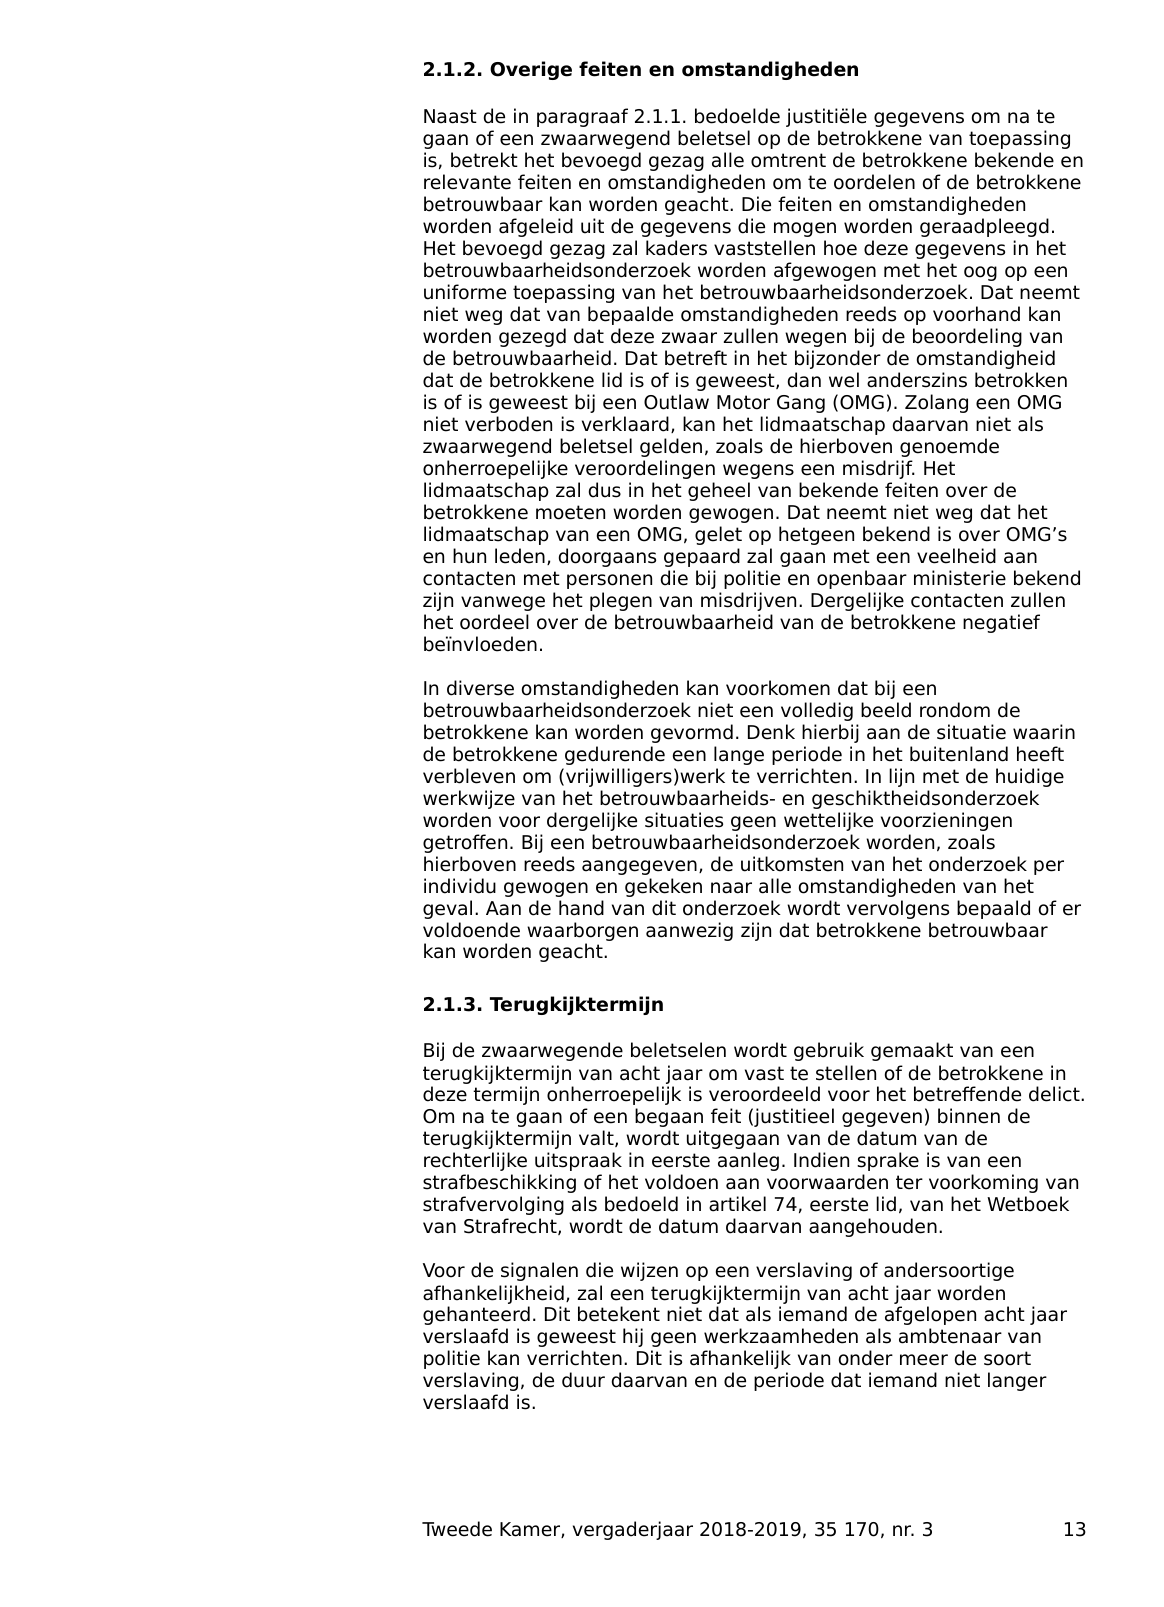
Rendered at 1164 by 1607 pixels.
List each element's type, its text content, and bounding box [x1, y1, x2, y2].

text Naast de in paragraaf 2.1.1. bedoelde justitiële gegevens om na te gaan of een zwaarwegend beletsel op de betrokkene van toepassing is, betrekt het bevoegd gezag alle omtrent de betrokkene bekende en relevante feiten en omstandigheden om te oordelen of de betrokkene betrouwbaar kan worden geacht. Die feiten en omstandigheden worden afgeleid uit de gegevens die mogen worden geraadpleegd. Het bevoegd gezag zal kaders vaststellen hoe deze gegevens in het betrouwbaarheidsonderzoek worden afgewogen met het oog op een uniforme toepassing van het betrouwbaarheidsonderzoek. Dat neemt niet weg dat van bepaalde omstandigheden reeds op voorhand kan worden gezegd dat deze zwaar zullen wegen bij de beoordeling van de betrouwbaarheid. Dat betreft in het bijzonder de omstandigheid dat de betrokkene lid is of is geweest, dan wel anderszins betrokken is of is geweest bij een Outlaw Motor Gang (OMG). Zolang een OMG niet verboden is verklaard, kan het lidmaatschap daarvan niet als zwaarwegend beletsel gelden, zoals de hierboven genoemde onherroepelijke veroordelingen wegens een misdrijf. Het lidmaatschap zal dus in het geheel van bekende feiten over de betrokkene moeten worden gewogen. Dat neemt niet weg dat het lidmaatschap van een OMG, gelet op hetgeen bekend is over OMG’s en hun leden, doorgaans gepaard zal gaan met een veelheid aan contacten met personen die bij politie en openbaar ministerie bekend zijn vanwege het plegen van misdrijven. Dergelijke contacten zullen het oordeel over de betrouwbaarheid van de betrokkene negatief beïnvloeden. [422, 106, 1087, 656]
text In diverse omstandigheden kan voorkomen dat bij een betrouwbaarheidsonderzoek niet een volledig beeld rondom de betrokkene kan worden gevormd. Denk hierbij aan de situatie waarin de betrokkene gedurende een lange periode in het buitenland heeft verbleven om (vrijwilligers)werk te verrichten. In lijn met de huidige werkwijze van het betrouwbaarheids- en geschiktheidsonderzoek worden voor dergelijke situaties geen wettelijke voorzieningen getroffen. Bij een betrouwbaarheidsonderzoek worden, zoals hierboven reeds aangegeven, de uitkomsten van het onderzoek per individu gewogen en gekeken naar alle omstandigheden van het geval. Aan de hand van dit onderzoek wordt vervolgens bepaald of er voldoende waarborgen aanwezig zijn dat betrokkene betrouwbaar kan worden geacht. [422, 678, 1087, 963]
text Bij de zwaarwegende beletselen wordt gebruik gemaakt van een terugkijktermijn van acht jaar om vast te stellen of de betrokkene in deze termijn onherroepelijk is veroordeeld voor het betreffende delict. Om na te gaan of een begaan feit (justitieel gegeven) binnen de terugkijktermijn valt, wordt uitgegaan van de datum van de rechterlijke uitspraak in eerste aanleg. Indien sprake is van een strafbeschikking of het voldoen aan voorwaarden ter voorkoming van strafvervolging als bedoeld in artikel 74, eerste lid, van het Wetboek van Strafrecht, wordt de datum daarvan aangehouden. [422, 1040, 1087, 1238]
text Voor de signalen die wijzen op een verslaving of andersoortige afhankelijkheid, zal een terugkijktermijn van acht jaar worden gehanteerd. Dit betekent niet dat als iemand de afgelopen acht jaar verslaafd is geweest hij geen werkzaamheden als ambtenaar van politie kan verrichten. Dit is afhankelijk van onder meer de soort verslaving, de duur daarvan en de periode dat iemand niet langer verslaafd is. [422, 1260, 1087, 1414]
subtitle 2.1.3. Terugkijktermijn [422, 993, 1087, 1015]
subtitle 2.1.2. Overige feiten en omstandigheden [422, 59, 1087, 81]
